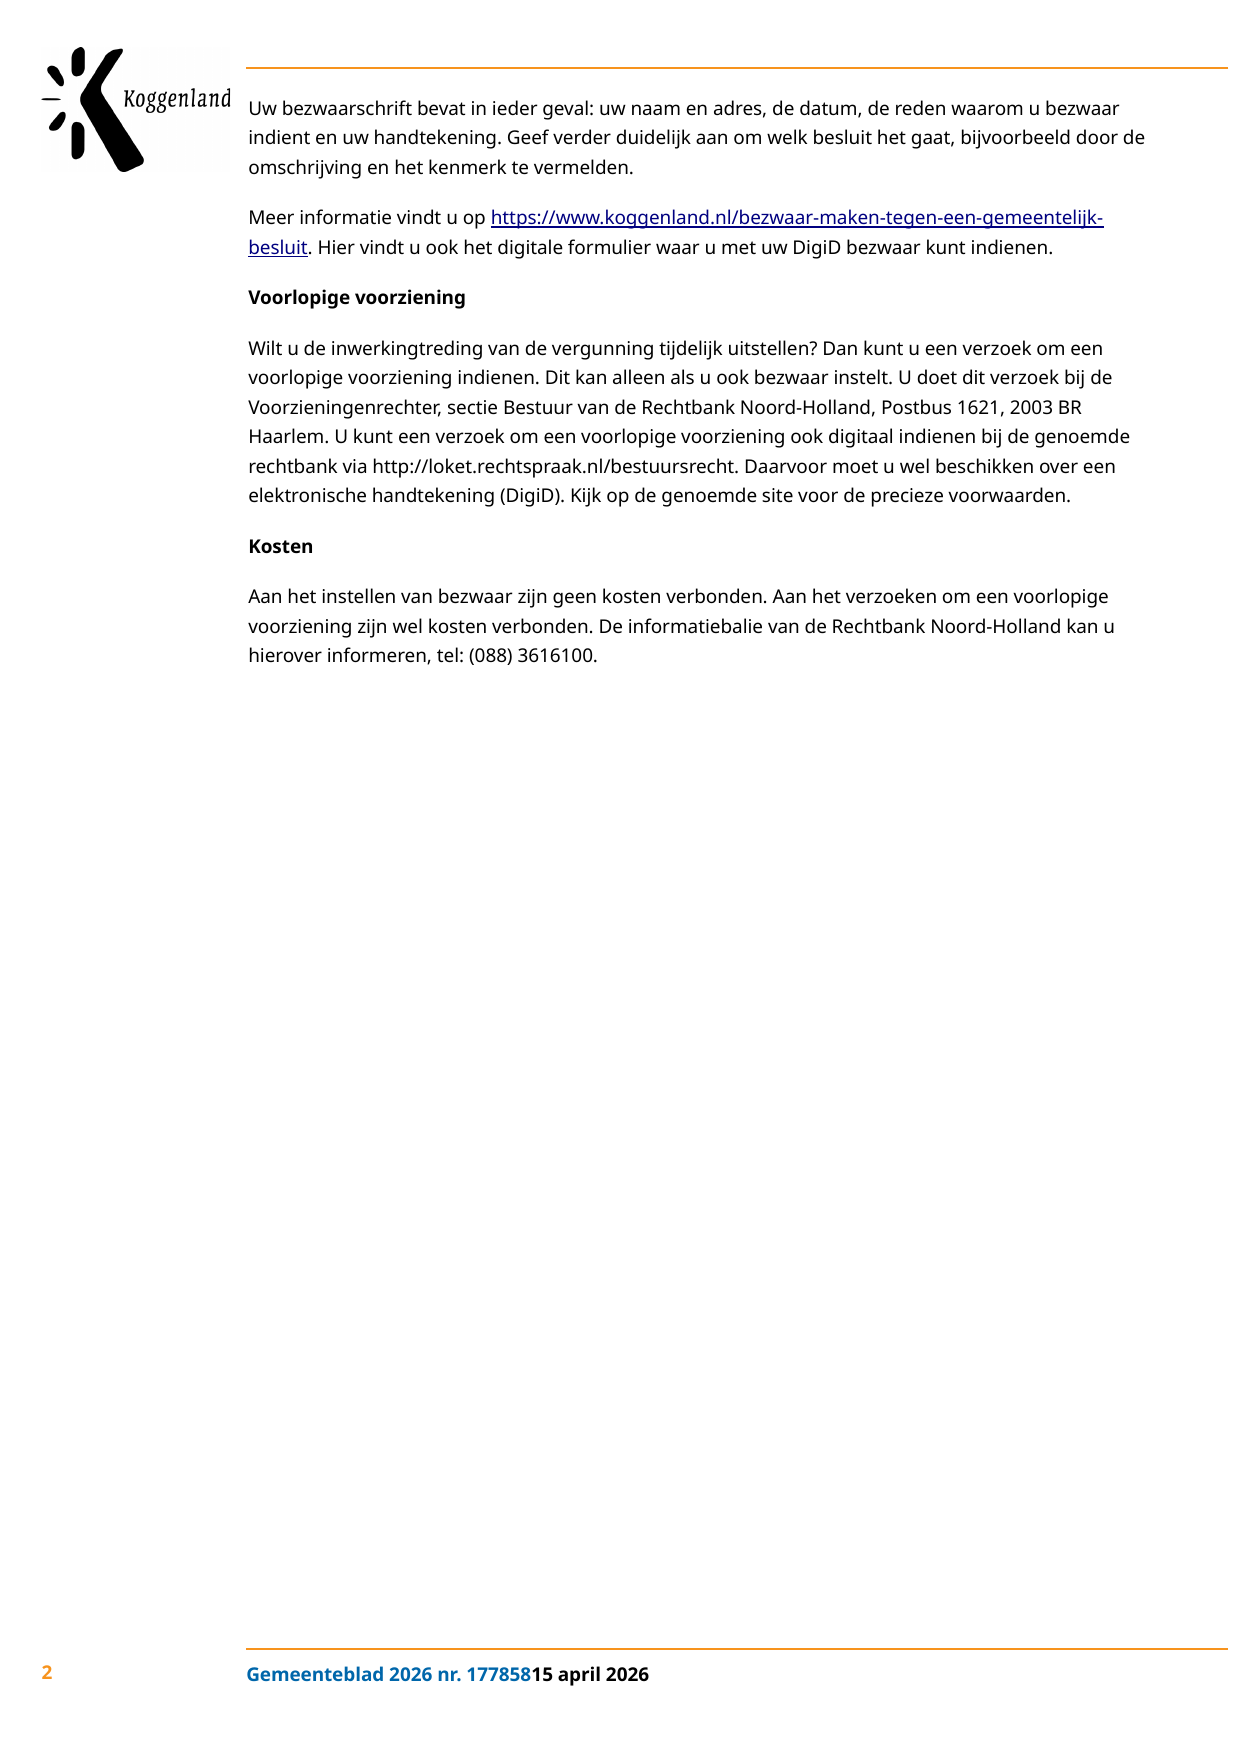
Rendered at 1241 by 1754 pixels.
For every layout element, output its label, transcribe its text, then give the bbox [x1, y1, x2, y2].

text Wilt u de inwerkingtreding van de vergunning tijdelijk uitstellen? Dan kunt u een verzoek om een voorlopige voorziening indienen. Dit kan alleen als u ook bezwaar instelt. U doet dit verzoek bij de Voorzieningenrechter, sectie Bestuur van de Rechtbank Noord-Holland, Postbus 1621, 2003 BR Haarlem. U kunt een verzoek om een voorlopige voorziening ook digitaal indienen bij de genoemde rechtbank via http://loket.rechtspraak.nl/bestuursrecht. Daarvoor moet u wel beschikken over een elektronische handtekening (DigiD). Kijk op de genoemde site voor de precieze voorwaarden. [248, 335, 1152, 508]
text Uw bezwaarschrift bevat in ieder geval: uw naam en adres, de datum, de reden waarom u bezwaar indient en uw handtekening. Geef verder duidelijk aan om welk besluit het gaat, bijvoorbeeld door de omschrijving en het kenmerk te vermelden. [248, 95, 1152, 180]
picture [41, 47, 231, 172]
text Meer informatie vindt u op https://www.koggenland.nl/bezwaar-maken-tegen-een-gemeentelijk-besluit. Hier vindt u ook het digitale formulier waar u met uw DigiD bezwaar kunt indienen. [248, 204, 1152, 260]
text Voorlopige voorziening [248, 284, 1152, 310]
text Aan het instellen van bezwaar zijn geen kosten verbonden. Aan het verzoeken om een voorlopige voorziening zijn wel kosten verbonden. De informatiebalie van de Rechtbank Noord-Holland kan u hierover informeren, tel: (088) 3616100. [248, 583, 1152, 668]
text Kosten [248, 533, 1152, 559]
